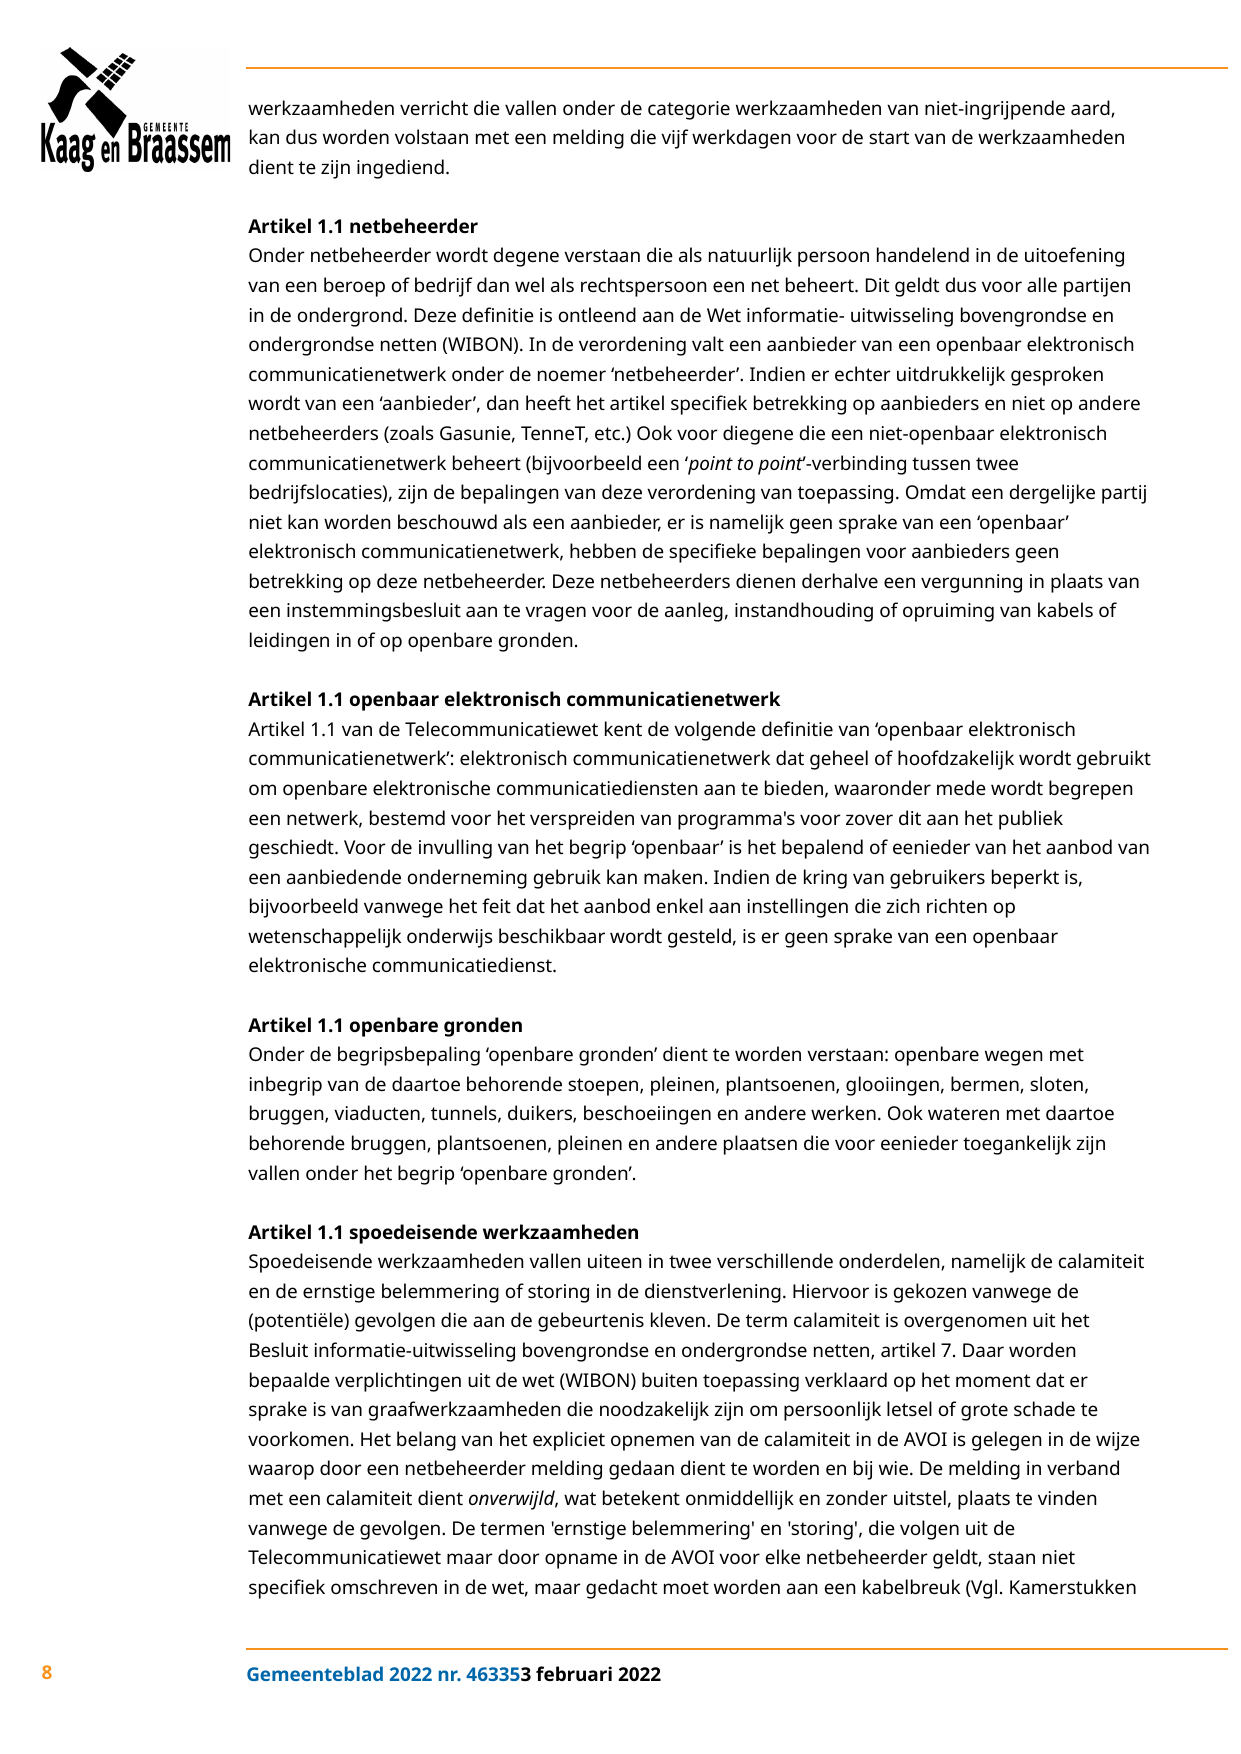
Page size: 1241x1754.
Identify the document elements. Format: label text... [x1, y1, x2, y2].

text Artikel 1.1 spoedeisende werkzaamheden [248, 1219, 1152, 1245]
picture [41, 47, 231, 172]
text Spoedeisende werkzaamheden vallen uiteen in twee verschillende onderdelen, namelijk de calamiteit en de ernstige belemmering of storing in de dienstverlening. Hiervoor is gekozen vanwege de (potentiële) gevolgen die aan de gebeurtenis kleven. De term calamiteit is overgenomen uit het Besluit informatie-uitwisseling bovengrondse en ondergrondse netten, artikel 7. Daar worden bepaalde verplichtingen uit de wet (WIBON) buiten toepassing verklaard op het moment dat er sprake is van graafwerkzaamheden die noodzakelijk zijn om persoonlijk letsel of grote schade te voorkomen. Het belang van het expliciet opnemen van de calamiteit in de AVOI is gelegen in de wijze waarop door een netbeheerder melding gedaan dient te worden en bij wie. De melding in verband met een calamiteit dient onverwijld, wat betekent onmiddellijk en zonder uitstel, plaats te vinden vanwege de gevolgen. De termen 'ernstige belemmering' en 'storing', die volgen uit de Telecommunicatiewet maar door opname in de AVOI voor elke netbeheerder geldt, staan niet specifiek omschreven in de wet, maar gedacht moet worden aan een kabelbreuk (Vgl. Kamerstukken [248, 1248, 1152, 1600]
text Onder de begripsbepaling ‘openbare gronden’ dient te worden verstaan: openbare wegen met inbegrip van de daartoe behorende stoepen, pleinen, plantsoenen, glooiingen, bermen, sloten, bruggen, viaducten, tunnels, duikers, beschoeiingen en andere werken. Ook wateren met daartoe behorende bruggen, plantsoenen, pleinen en andere plaatsen die voor eenieder toegankelijk zijn vallen onder het begrip ‘openbare gronden’. [248, 1041, 1152, 1186]
text Artikel 1.1 van de Telecommunicatiewet kent de volgende definitie van ‘openbaar elektronisch communicatienetwerk’: elektronisch communicatienetwerk dat geheel of hoofdzakelijk wordt gebruikt om openbare elektronische communicatiediensten aan te bieden, waaronder mede wordt begrepen een netwerk, bestemd voor het verspreiden van programma's voor zover dit aan het publiek geschiedt. Voor de invulling van het begrip ‘openbaar’ is het bepalend of eenieder van het aanbod van een aanbiedende onderneming gebruik kan maken. Indien de kring van gebruikers beperkt is, bijvoorbeeld vanwege het feit dat het aanbod enkel aan instellingen die zich richten op wetenschappelijk onderwijs beschikbaar wordt gesteld, is er geen sprake van een openbaar elektronische communicatiedienst. [248, 716, 1152, 978]
text Artikel 1.1 openbaar elektronisch communicatienetwerk [248, 686, 1152, 712]
text werkzaamheden verricht die vallen onder de categorie werkzaamheden van niet-ingrijpende aard, kan dus worden volstaan met een melding die vijf werkdagen voor de start van de werkzaamheden dient te zijn ingediend. [248, 95, 1152, 180]
text Artikel 1.1 netbeheerder [248, 213, 1152, 239]
text Artikel 1.1 openbare gronden [248, 1012, 1152, 1038]
text Onder netbeheerder wordt degene verstaan die als natuurlijk persoon handelend in de uitoefening van een beroep of bedrijf dan wel als rechtspersoon een net beheert. Dit geldt dus voor alle partijen in de ondergrond. Deze definitie is ontleend aan de Wet informatie- uitwisseling bovengrondse en ondergrondse netten (WIBON). In de verordening valt een aanbieder van een openbaar elektronisch communicatienetwerk onder de noemer ‘netbeheerder’. Indien er echter uitdrukkelijk gesproken wordt van een ‘aanbieder’, dan heeft het artikel specifiek betrekking op aanbieders en niet op andere netbeheerders (zoals Gasunie, TenneT, etc.) Ook voor diegene die een niet-openbaar elektronisch communicatienetwerk beheert (bijvoorbeeld een ‘point to point’-verbinding tussen twee bedrijfslocaties), zijn de bepalingen van deze verordening van toepassing. Omdat een dergelijke partij niet kan worden beschouwd als een aanbieder, er is namelijk geen sprake van een ‘openbaar’ elektronisch communicatienetwerk, hebben de specifieke bepalingen voor aanbieders geen betrekking op deze netbeheerder. Deze netbeheerders dienen derhalve een vergunning in plaats van een instemmingsbesluit aan te vragen voor de aanleg, instandhouding of opruiming van kabels of leidingen in of op openbare gronden. [248, 243, 1152, 653]
